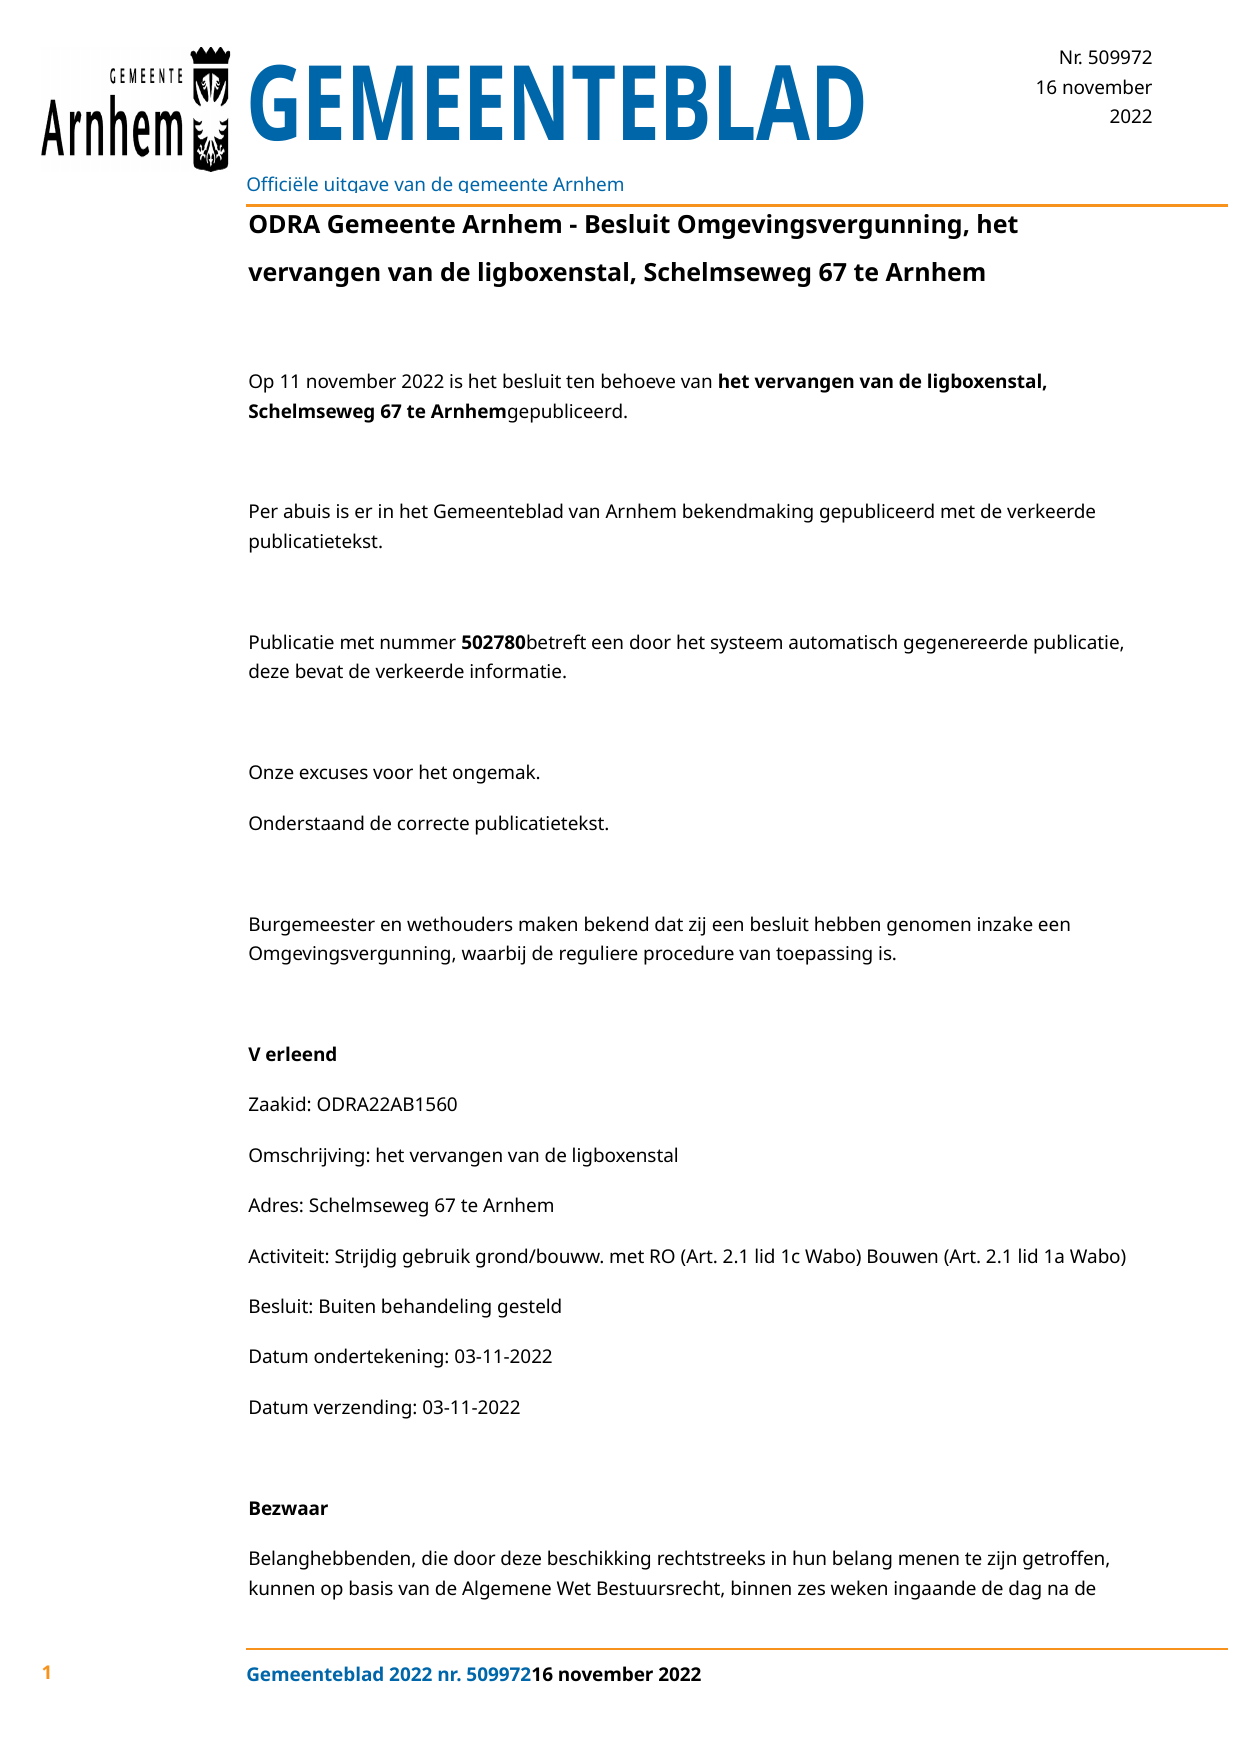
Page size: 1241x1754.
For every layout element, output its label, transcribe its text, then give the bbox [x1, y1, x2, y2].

text Op 11 november 2022 is het besluit ten behoeve van het vervangen van de ligboxenstal, Schelmseweg 67 te Arnhemgepubliceerd. [248, 368, 1152, 424]
text Adres: Schelmseweg 67 te Arnhem [248, 1192, 1152, 1218]
text Publicatie met nummer 502780betreft een door het systeem automatisch gegenereerde publicatie, deze bevat de verkeerde informatie. [248, 629, 1152, 684]
text Per abuis is er in het Gemeenteblad van Arnhem bekendmaking gepubliceerd met de verkeerde publicatietekst. [248, 499, 1152, 554]
text Zaakid: ODRA22AB1560 [248, 1092, 1152, 1117]
text Onze excuses voor het ongemak. [248, 759, 1152, 785]
picture [41, 47, 231, 172]
text V erleend [248, 1041, 1152, 1067]
text Onderstaand de correcte publicatietekst. [248, 810, 1152, 836]
text Bezwaar [248, 1495, 1152, 1521]
text Omschrijving: het vervangen van de ligboxenstal [248, 1142, 1152, 1168]
text Activiteit: Strijdig gebruik grond/bouww. met RO (Art. 2.1 lid 1c Wabo) Bouwen (Art. 2.1 lid 1a Wabo) [248, 1243, 1152, 1269]
text Besluit: Buiten behandeling gesteld [248, 1293, 1152, 1319]
text Datum ondertekening: 03-11-2022 [248, 1344, 1152, 1369]
text Burgemeester en wethouders maken bekend dat zij een besluit hebben genomen inzake een Omgevingsvergunning, waarbij de reguliere procedure van toepassing is. [248, 911, 1152, 966]
text Datum verzending: 03-11-2022 [248, 1394, 1152, 1420]
text Belanghebbenden, die door deze beschikking rechtstreeks in hun belang menen te zijn getroffen, kunnen op basis van de Algemene Wet Bestuursrecht, binnen zes weken ingaande de dag na de [248, 1545, 1152, 1601]
text ODRA Gemeente Arnhem - Besluit Omgevingsvergunning, het vervangen van de ligboxenstal, Schelmseweg 67 te Arnhem [248, 207, 1152, 288]
